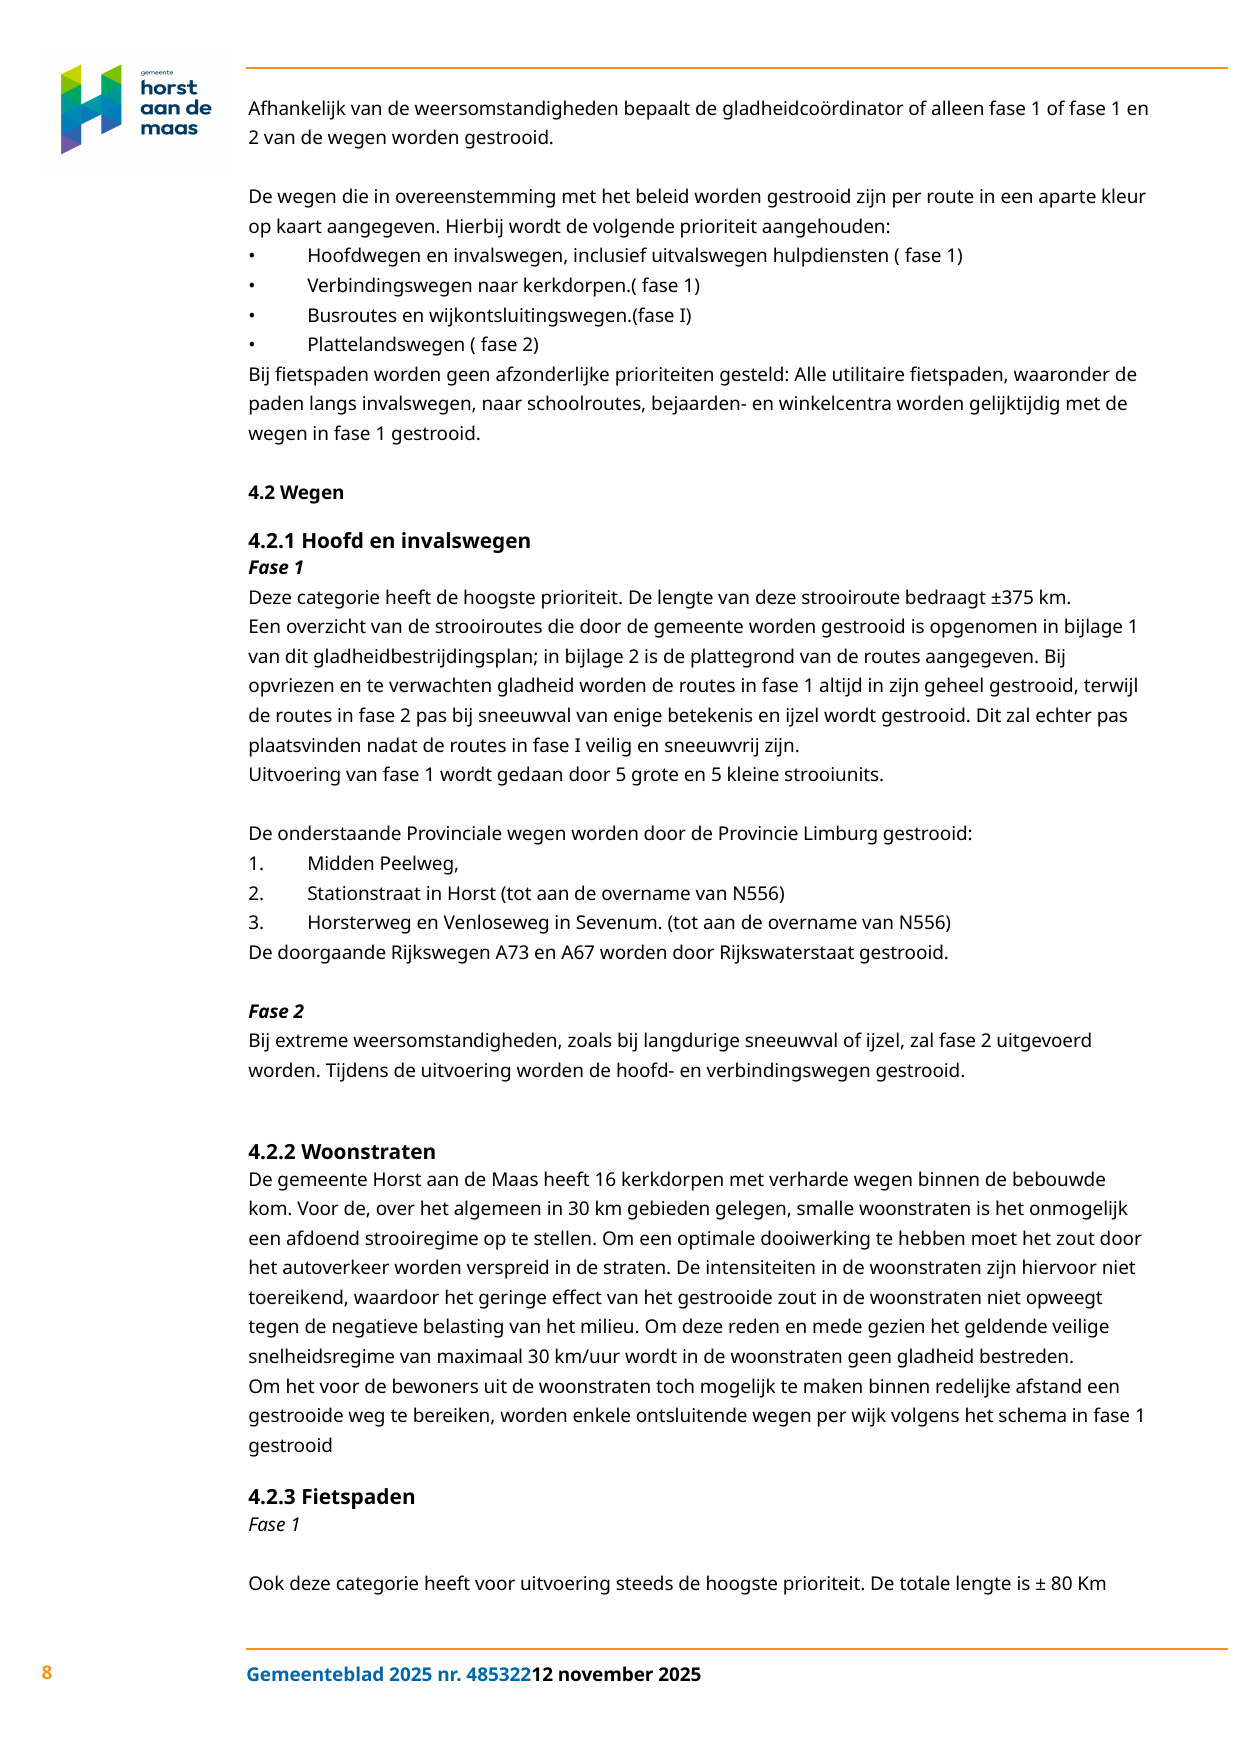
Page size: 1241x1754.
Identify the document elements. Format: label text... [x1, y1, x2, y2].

text Fase 1 [248, 554, 1152, 580]
text Deze categorie heeft de hoogste prioriteit. De lengte van deze strooiroute bedraagt ±375 km. [248, 584, 1152, 610]
text Uitvoering van fase 1 wordt gedaan door 5 grote en 5 kleine strooiunits. [248, 761, 1152, 787]
text Bij extreme weersomstandigheden, zoals bij langdurige sneeuwval of ijzel, zal fase 2 uitgevoerd worden. Tijdens de uitvoering worden de hoofd- en verbindingswegen gestrooid. [248, 1028, 1152, 1083]
text Ook deze categorie heeft voor uitvoering steeds de hoogste prioriteit. De totale lengte is ± 80 Km [248, 1570, 1152, 1596]
text Fase 2 [248, 998, 1152, 1024]
list Verbindingswegen naar kerkdorpen.( fase 1) [248, 272, 1152, 298]
list Plattelandswegen ( fase 2) [248, 331, 1152, 357]
list Horsterweg en Venloseweg in Sevenum. (tot aan de overname van N556) [248, 909, 1152, 935]
list Busroutes en wijkontsluitingswegen.(fase I) [248, 302, 1152, 328]
text De wegen die in overeenstemming met het beleid worden gestrooid zijn per route in een aparte kleur op kaart aangegeven. Hierbij wordt de volgende prioriteit aangehouden: [248, 183, 1152, 239]
text 4.2.1 Hoofd en invalswegen [248, 526, 1152, 554]
list Midden Peelweg, [248, 850, 1152, 876]
list Hoofdwegen en invalswegen, inclusief uitvalswegen hulpdiensten ( fase 1) [248, 243, 1152, 268]
text Fase 1 [248, 1511, 1152, 1537]
text Een overzicht van de strooiroutes die door de gemeente worden gestrooid is opgenomen in bijlage 1 van dit gladheidbestrijdingsplan; in bijlage 2 is de plattegrond van de routes aangegeven. Bij opvriezen en te verwachten gladheid worden de routes in fase 1 altijd in zijn geheel gestrooid, terwijl de routes in fase 2 pas bij sneeuwval van enige betekenis en ijzel wordt gestrooid. Dit zal echter pas plaatsvinden nadat de routes in fase I veilig en sneeuwvrij zijn. [248, 613, 1152, 758]
text Bij fietspaden worden geen afzonderlijke prioriteiten gesteld: Alle utilitaire fietspaden, waaronder de paden langs invalswegen, naar schoolroutes, bejaarden- en winkelcentra worden gelijktijdig met de wegen in fase 1 gestrooid. [248, 361, 1152, 446]
text Om het voor de bewoners uit de woonstraten toch mogelijk te maken binnen redelijke afstand een gestrooide weg te bereiken, worden enkele ontsluitende wegen per wijk volgens het schema in fase 1 gestrooid [248, 1373, 1152, 1458]
picture [41, 47, 231, 172]
text 4.2.3 Fietspaden [248, 1482, 1152, 1511]
text 4.2 Wegen [248, 479, 1152, 505]
list Stationstraat in Horst (tot aan de overname van N556) [248, 880, 1152, 906]
text De gemeente Horst aan de Maas heeft 16 kerkdorpen met verharde wegen binnen de bebouwde kom. Voor de, over het algemeen in 30 km gebieden gelegen, smalle woonstraten is het onmogelijk een afdoend strooiregime op te stellen. Om een optimale dooiwerking te hebben moet het zout door het autoverkeer worden verspreid in de straten. De intensiteiten in de woonstraten zijn hiervoor niet toereikend, waardoor het geringe effect van het gestrooide zout in de woonstraten niet opweegt tegen de negatieve belasting van het milieu. Om deze reden en mede gezien het geldende veilige snelheidsregime van maximaal 30 km/uur wordt in de woonstraten geen gladheid bestreden. [248, 1166, 1152, 1369]
text 4.2.2 Woonstraten [248, 1137, 1152, 1166]
text Afhankelijk van de weersomstandigheden bepaalt de gladheidcoördinator of alleen fase 1 of fase 1 en 2 van de wegen worden gestrooid. [248, 95, 1152, 150]
text De doorgaande Rijkswegen A73 en A67 worden door Rijkswaterstaat gestrooid. [248, 939, 1152, 965]
text De onderstaande Provinciale wegen worden door de Provincie Limburg gestrooid: [248, 821, 1152, 846]
